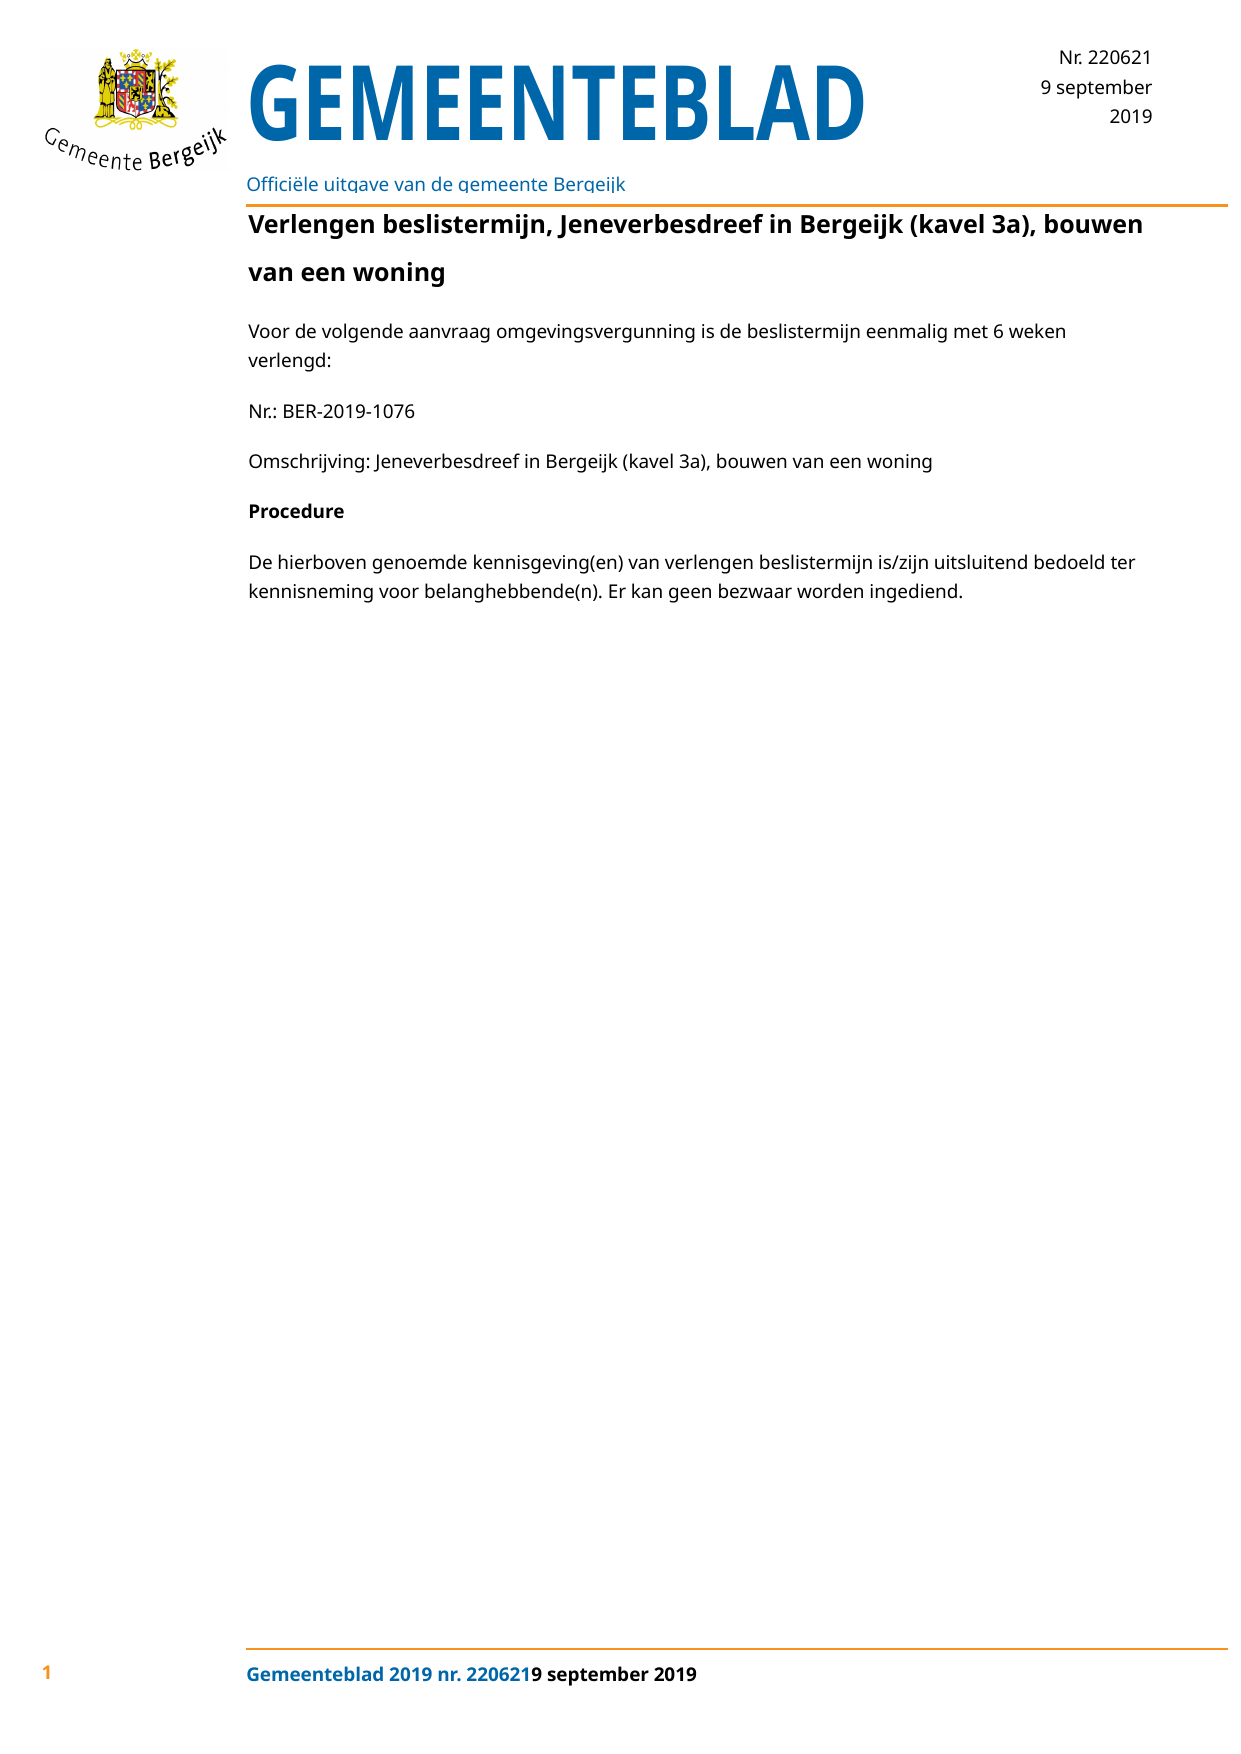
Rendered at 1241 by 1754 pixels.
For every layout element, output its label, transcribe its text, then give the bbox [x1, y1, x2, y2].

picture [41, 47, 231, 172]
text De hierboven genoemde kennisgeving(en) van verlengen beslistermijn is/zijn uitsluitend bedoeld ter kennisneming voor belanghebbende(n). Er kan geen bezwaar worden ingediend. [248, 549, 1152, 604]
text Omschrijving: Jeneverbesdreef in Bergeijk (kavel 3a), bouwen van een woning [248, 448, 1152, 474]
text Procedure [248, 499, 1152, 524]
text Voor de volgende aanvraag omgevingsvergunning is de beslistermijn eenmalig met 6 weken verlengd: [248, 318, 1152, 373]
text Nr.: BER-2019-1076 [248, 398, 1152, 424]
text Verlengen beslistermijn, Jeneverbesdreef in Bergeijk (kavel 3a), bouwen van een woning [248, 207, 1152, 288]
